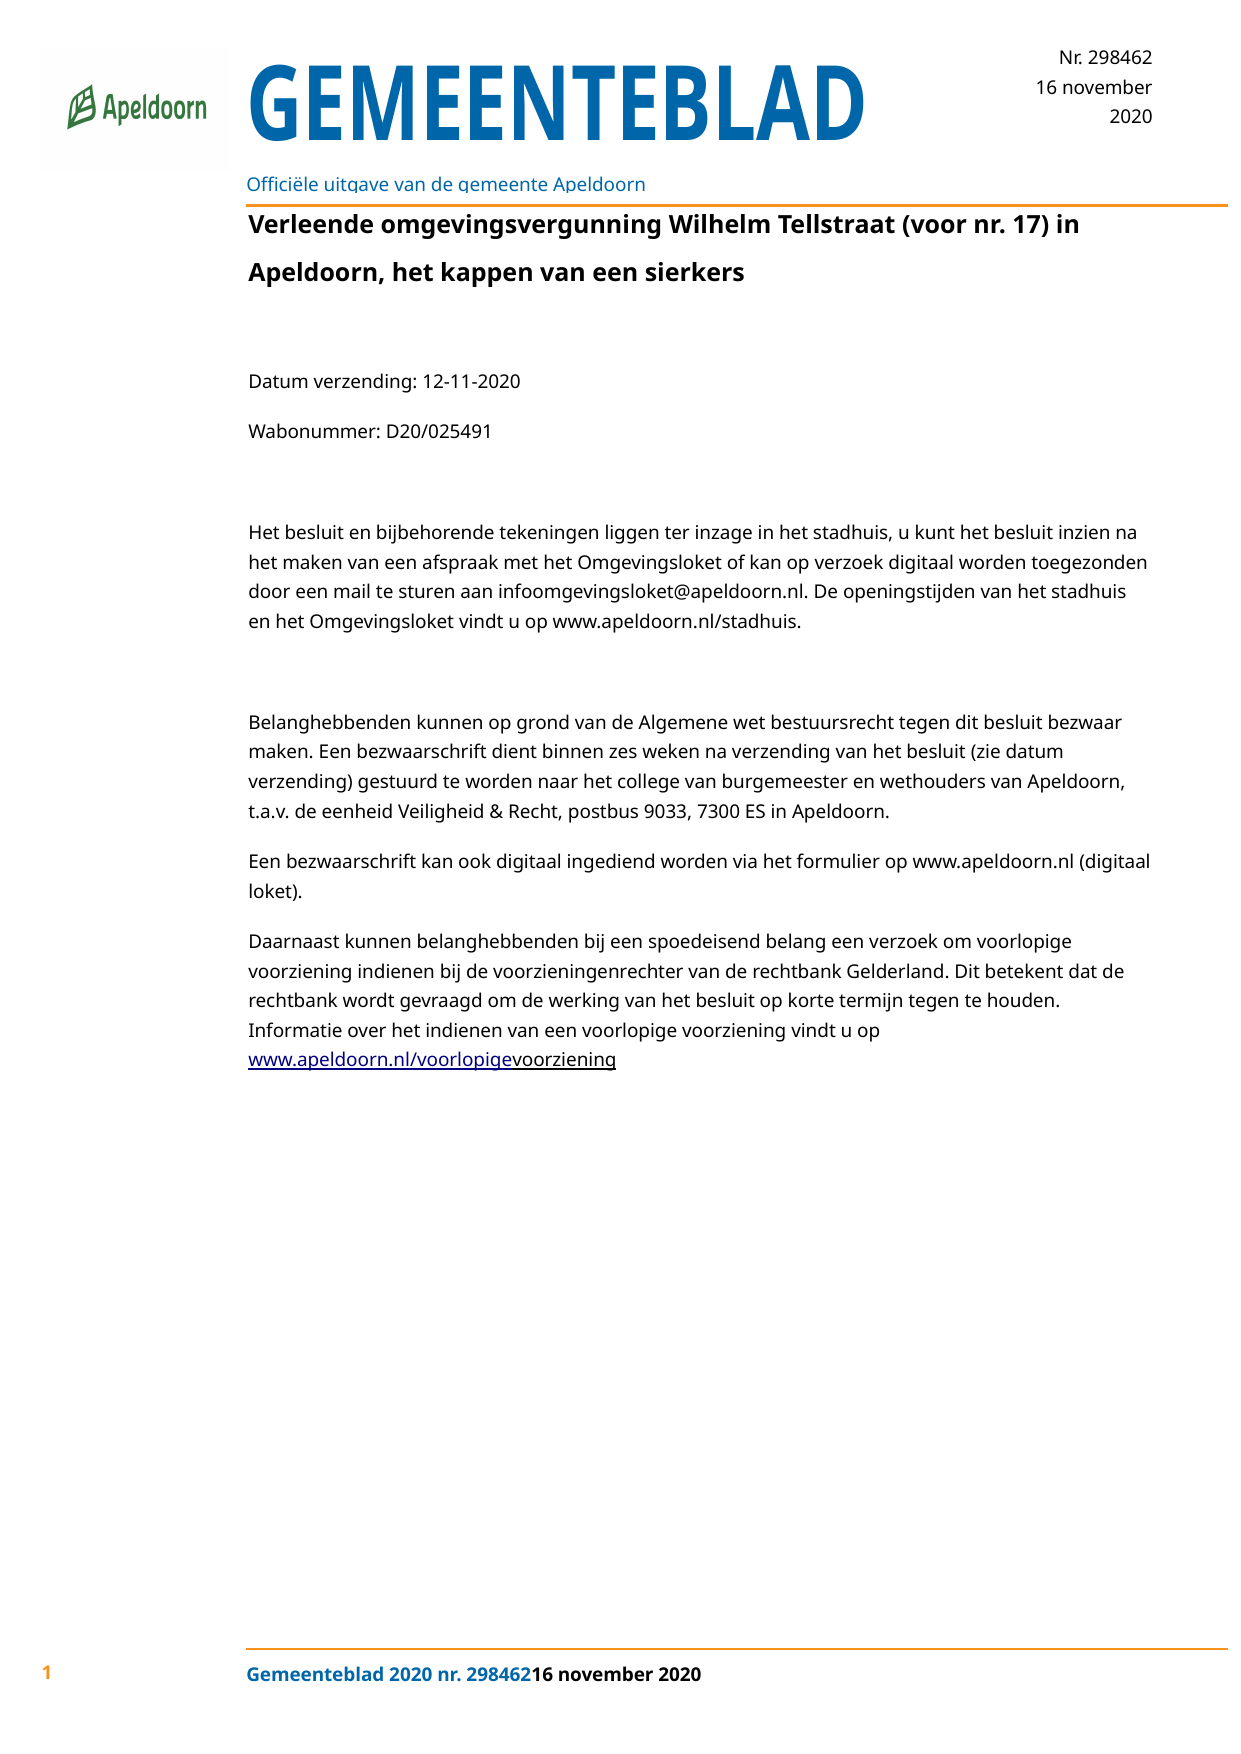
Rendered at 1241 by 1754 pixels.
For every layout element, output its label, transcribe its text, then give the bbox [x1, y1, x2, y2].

text Verleende omgevingsvergunning Wilhelm Tellstraat (voor nr. 17) in Apeldoorn, het kappen van een sierkers [248, 207, 1152, 288]
text Een bezwaarschrift kan ook digitaal ingediend worden via het formulier op www.apeldoorn.nl (digitaal loket). [248, 848, 1152, 904]
text Wabonummer: D20/025491 [248, 419, 1152, 444]
text Het besluit en bijbehorende tekeningen liggen ter inzage in het stadhuis, u kunt het besluit inzien na het maken van een afspraak met het Omgevingsloket of kan op verzoek digitaal worden toegezonden door een mail te sturen aan infoomgevingsloket@apeldoorn.nl. De openingstijden van het stadhuis en het Omgevingsloket vindt u op www.apeldoorn.nl/stadhuis. [248, 519, 1152, 634]
text Belanghebbenden kunnen op grond van de Algemene wet bestuursrecht tegen dit besluit bezwaar maken. Een bezwaarschrift dient binnen zes weken na verzending van het besluit (zie datum verzending) gestuurd te worden naar het college van burgemeester en wethouders van Apeldoorn, t.a.v. de eenheid Veiligheid & Recht, postbus 9033, 7300 ES in Apeldoorn. [248, 709, 1152, 824]
text Daarnaast kunnen belanghebbenden bij een spoedeisend belang een verzoek om voorlopige voorziening indienen bij de voorzieningenrechter van de rechtbank Gelderland. Dit betekent dat de rechtbank wordt gevraagd om de werking van het besluit op korte termijn tegen te houden. Informatie over het indienen van een voorlopige voorziening vindt u op www.apeldoorn.nl/voorlopigevoorziening [248, 928, 1152, 1072]
picture [41, 47, 231, 172]
text Datum verzending: 12-11-2020 [248, 368, 1152, 394]
